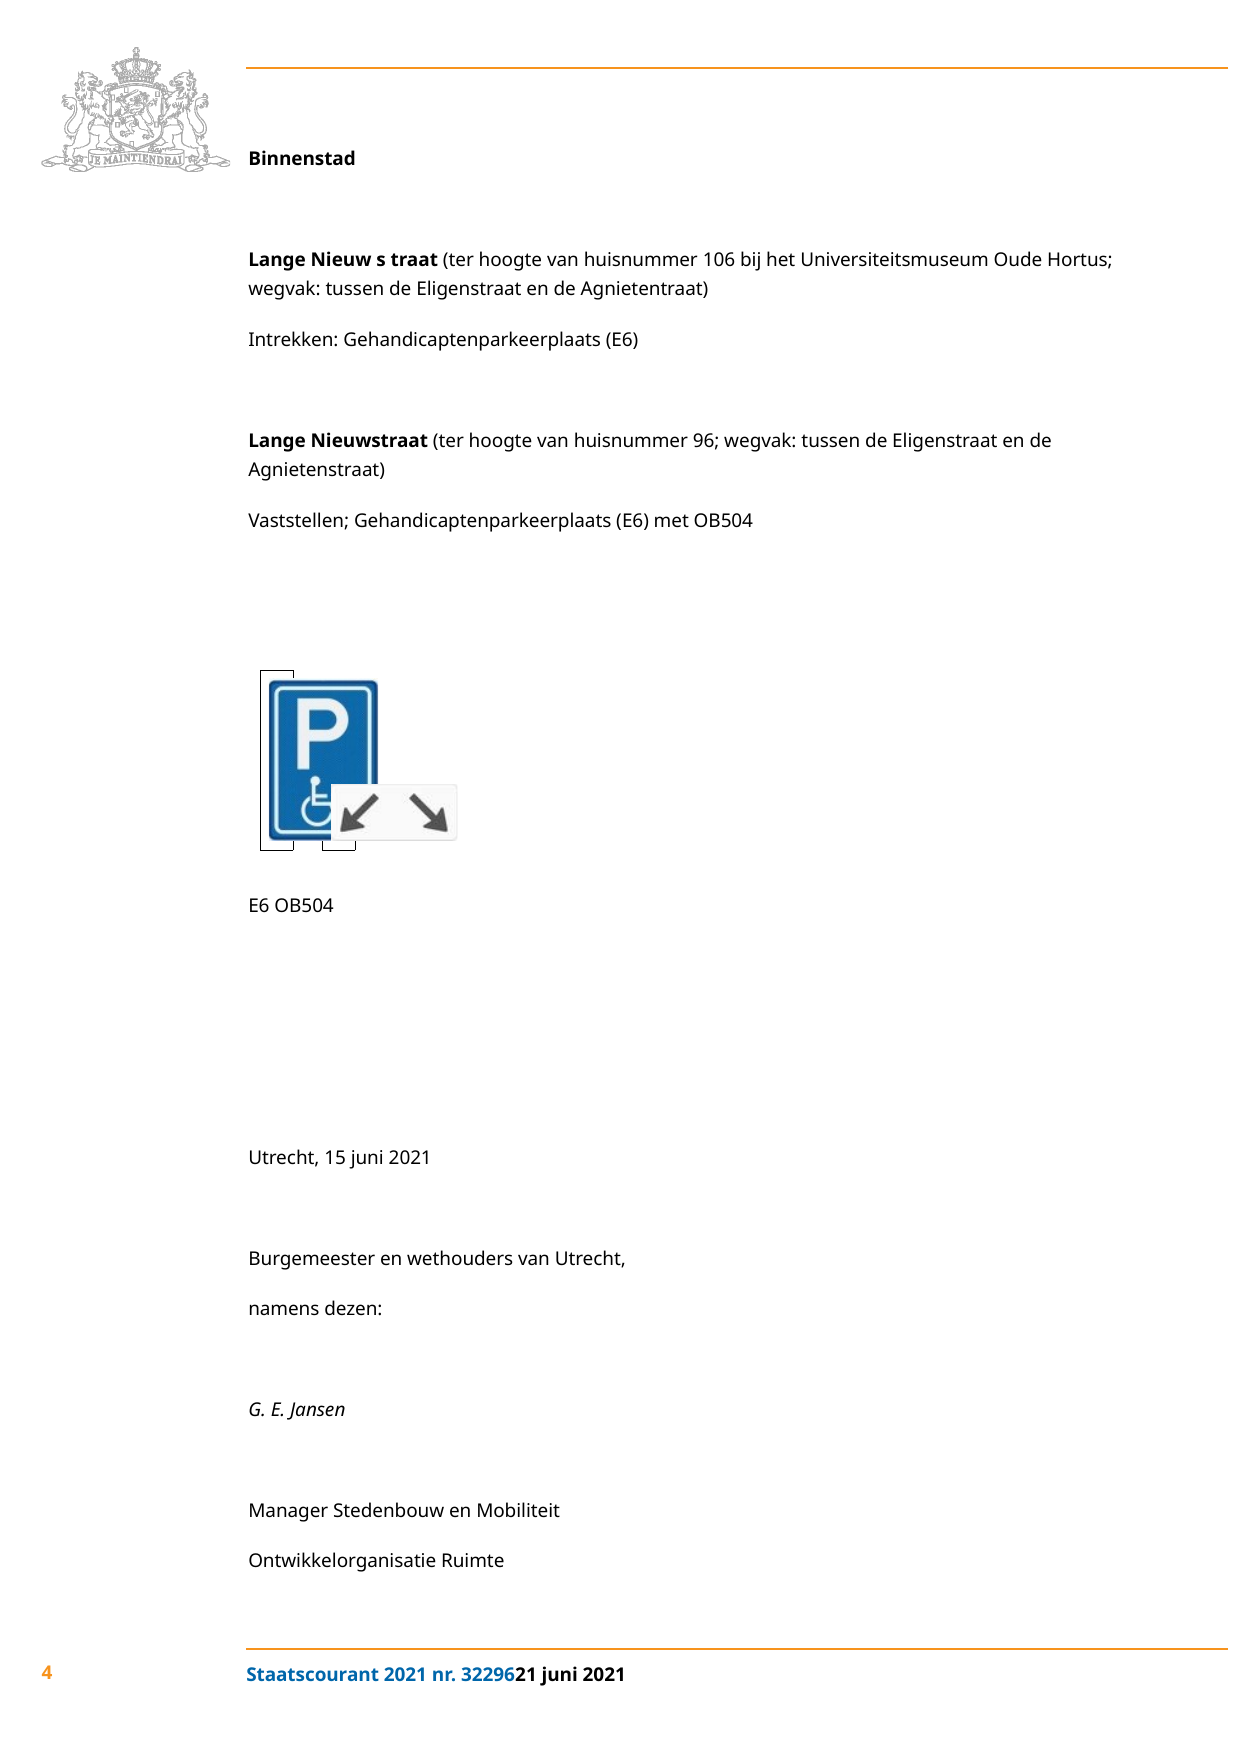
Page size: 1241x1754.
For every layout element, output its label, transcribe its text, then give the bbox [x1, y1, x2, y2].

text Lange Nieuw s traat (ter hoogte van huisnummer 106 bij het Universiteitsmuseum Oude Hortus; wegvak: tussen de Eligenstraat en de Agnietentraat) [248, 246, 1152, 301]
text Lange Nieuwstraat (ter hoogte van huisnummer 96; wegvak: tussen de Eligenstraat en de Agnietenstraat) [248, 427, 1152, 482]
text G. E. Jansen [248, 1396, 1152, 1422]
text Utrecht, 15 juni 2021 [248, 1144, 1152, 1170]
text Ontwikkelorganisatie Ruimte [248, 1547, 1152, 1573]
text namens dezen: [248, 1295, 1152, 1321]
picture [268, 678, 458, 841]
text Burgemeester en wethouders van Utrecht, [248, 1245, 1152, 1271]
text Intrekken: Gehandicaptenparkeerplaats (E6) [248, 326, 1152, 352]
text Vaststellen; Gehandicaptenparkeerplaats (E6) met OB504 [248, 507, 1152, 533]
text E6 OB504 [248, 892, 1152, 918]
picture [41, 47, 231, 172]
text Manager Stedenbouw en Mobiliteit [248, 1497, 1152, 1523]
text Binnenstad [248, 145, 1152, 171]
